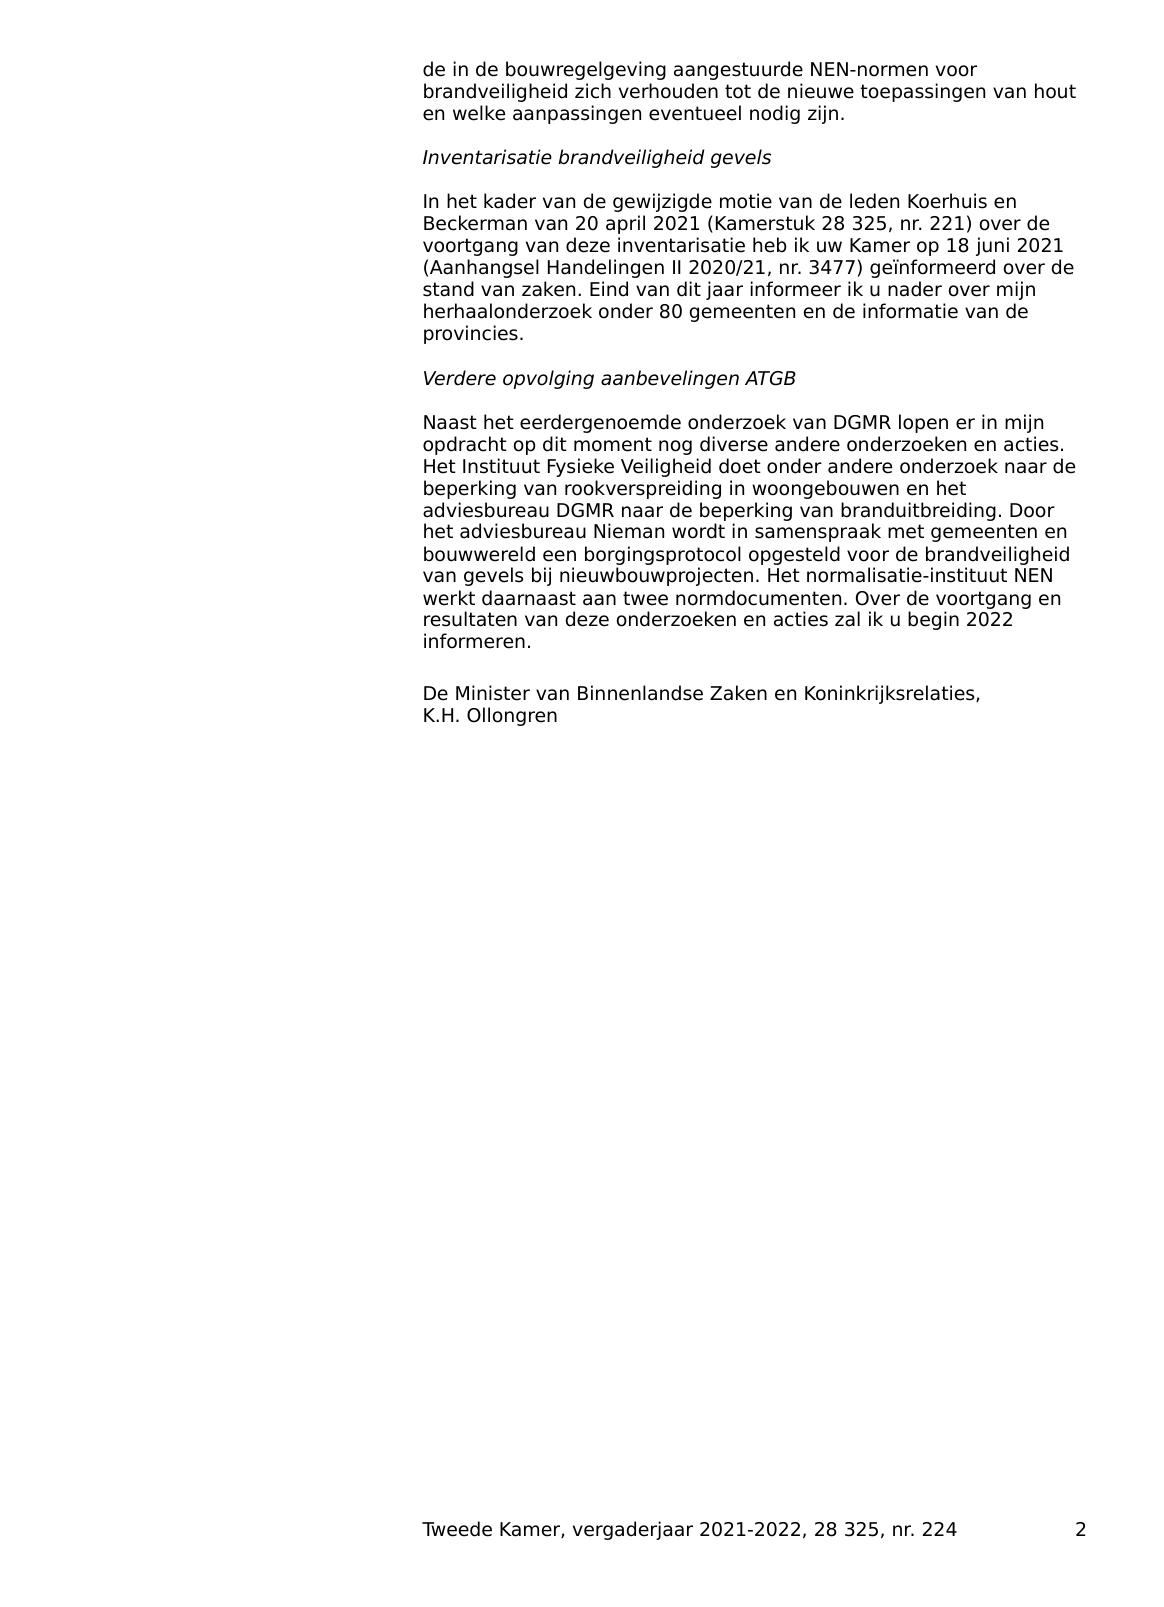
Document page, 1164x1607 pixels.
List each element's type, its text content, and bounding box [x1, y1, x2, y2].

subtitle Inventarisatie brandveiligheid gevels [422, 147, 1087, 169]
text In het kader van de gewijzigde motie van de leden Koerhuis en Beckerman van 20 april 2021 (Kamerstuk 28 325, nr. 221) over de voortgang van deze inventarisatie heb ik uw Kamer op 18 juni 2021 (Aanhangsel Handelingen II 2020/21, nr. 3477) geïnformeerd over de stand van zaken. Eind van dit jaar informeer ik u nader over mijn herhaalonderzoek onder 80 gemeenten en de informatie van de provincies. [422, 191, 1087, 345]
text De Minister van Binnenlandse Zaken en Koninkrijksrelaties, K.H. Ollongren [422, 683, 1087, 727]
subtitle Verdere opvolging aanbevelingen ATGB [422, 367, 1087, 389]
text de in de bouwregelgeving aangestuurde NEN-normen voor brandveiligheid zich verhouden tot de nieuwe toepassingen van hout en welke aanpassingen eventueel nodig zijn. [422, 59, 1087, 125]
text Naast het eerdergenoemde onderzoek van DGMR lopen er in mijn opdracht op dit moment nog diverse andere onderzoeken en acties. Het Instituut Fysieke Veiligheid doet onder andere onderzoek naar de beperking van rookverspreiding in woongebouwen en het adviesbureau DGMR naar de beperking van branduitbreiding. Door het adviesbureau Nieman wordt in samenspraak met gemeenten en bouwwereld een borgingsprotocol opgesteld voor de brandveiligheid van gevels bij nieuwbouwprojecten. Het normalisatie-instituut NEN werkt daarnaast aan twee normdocumenten. Over de voortgang en resultaten van deze onderzoeken en acties zal ik u begin 2022 informeren. [422, 412, 1087, 653]
